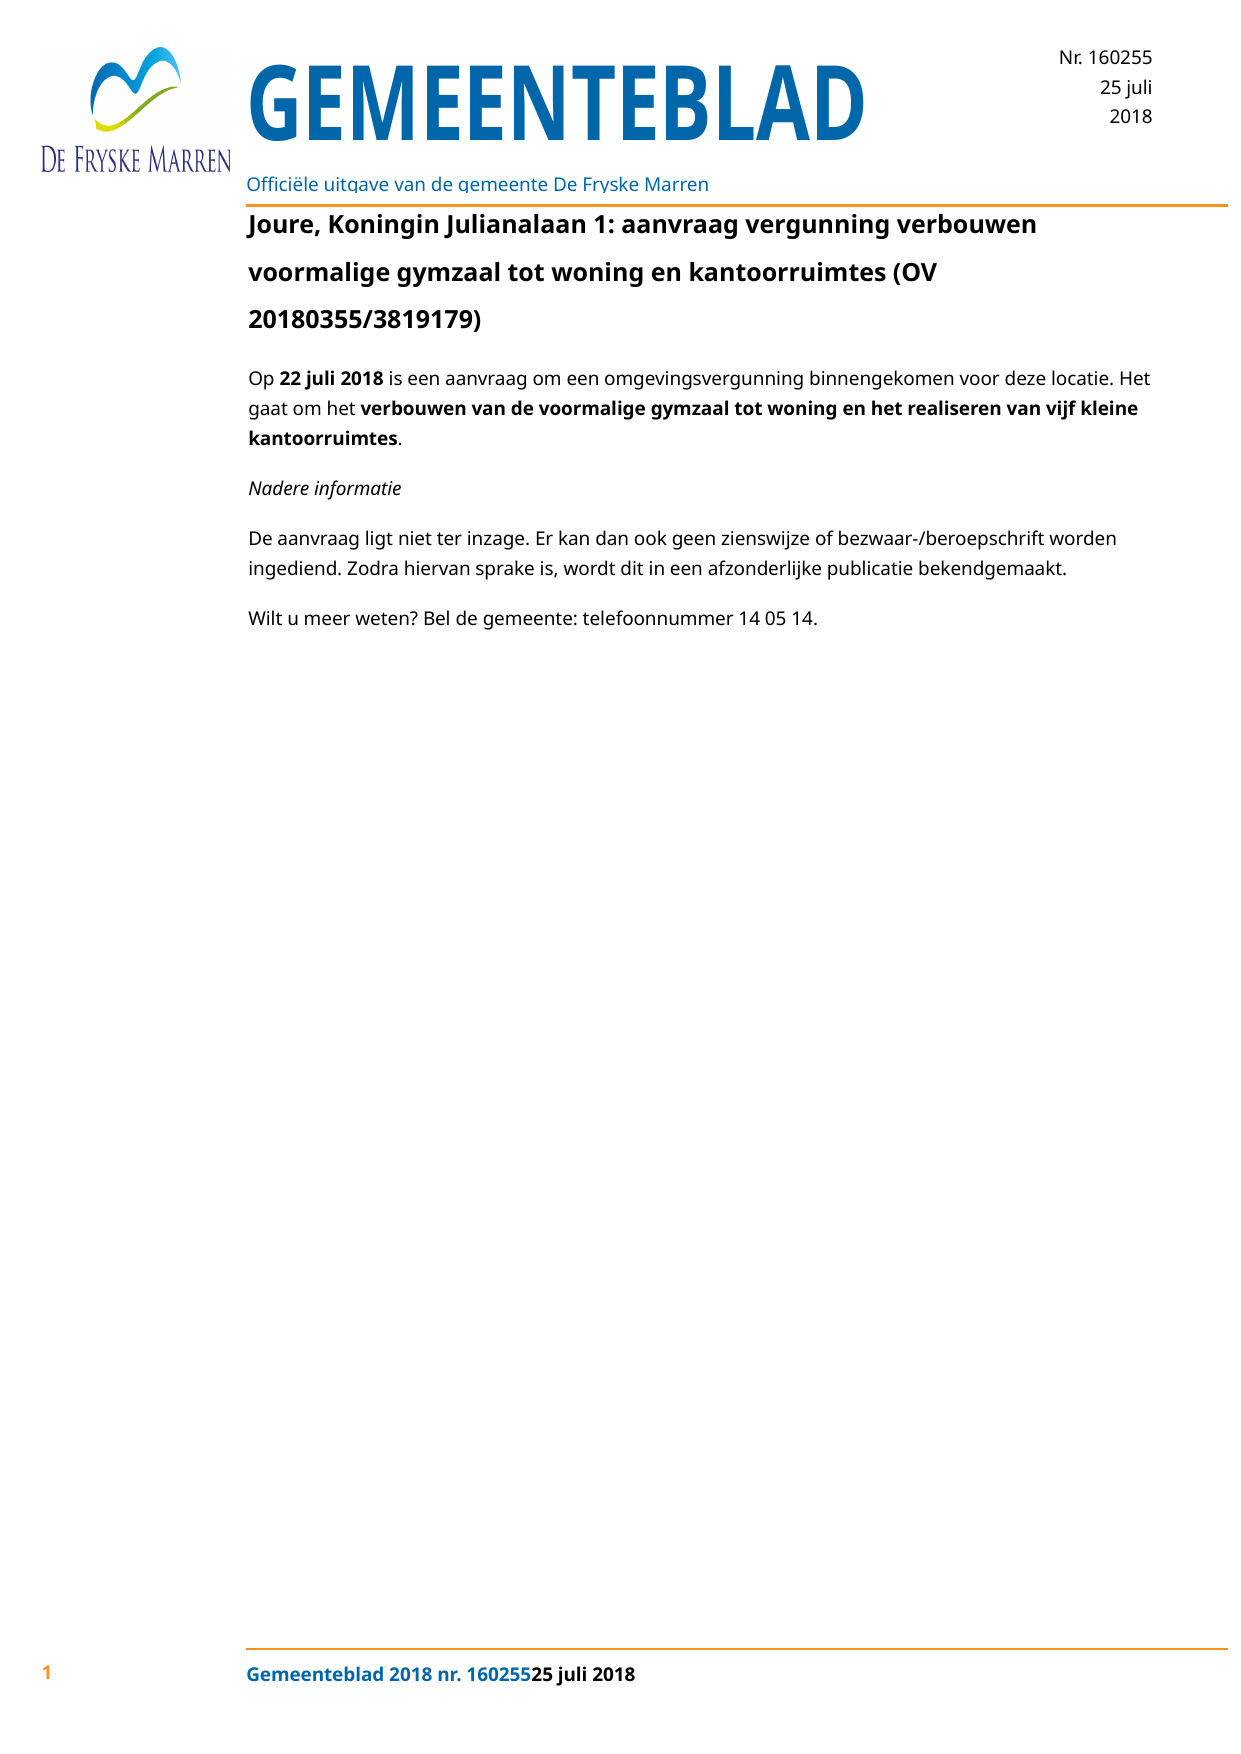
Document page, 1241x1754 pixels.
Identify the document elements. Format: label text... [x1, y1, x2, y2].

text Nadere informatie [248, 475, 1152, 501]
text Wilt u meer weten? Bel de gemeente: telefoonnummer 14 05 14. [248, 606, 1152, 631]
picture [41, 47, 231, 172]
text Op 22 juli 2018 is een aanvraag om een omgevingsvergunning binnengekomen voor deze locatie. Het gaat om het verbouwen van de voormalige gymzaal tot woning en het realiseren van vijf kleine kantoorruimtes. [248, 366, 1152, 450]
text De aanvraag ligt niet ter inzage. Er kan dan ook geen zienswijze of bezwaar-/beroepschrift worden ingediend. Zodra hiervan sprake is, wordt dit in een afzonderlijke publicatie bekendgemaakt. [248, 526, 1152, 581]
text Joure, Koningin Julianalaan 1: aanvraag vergunning verbouwen voormalige gymzaal tot woning en kantoorruimtes (OV 20180355/3819179) [248, 207, 1152, 336]
